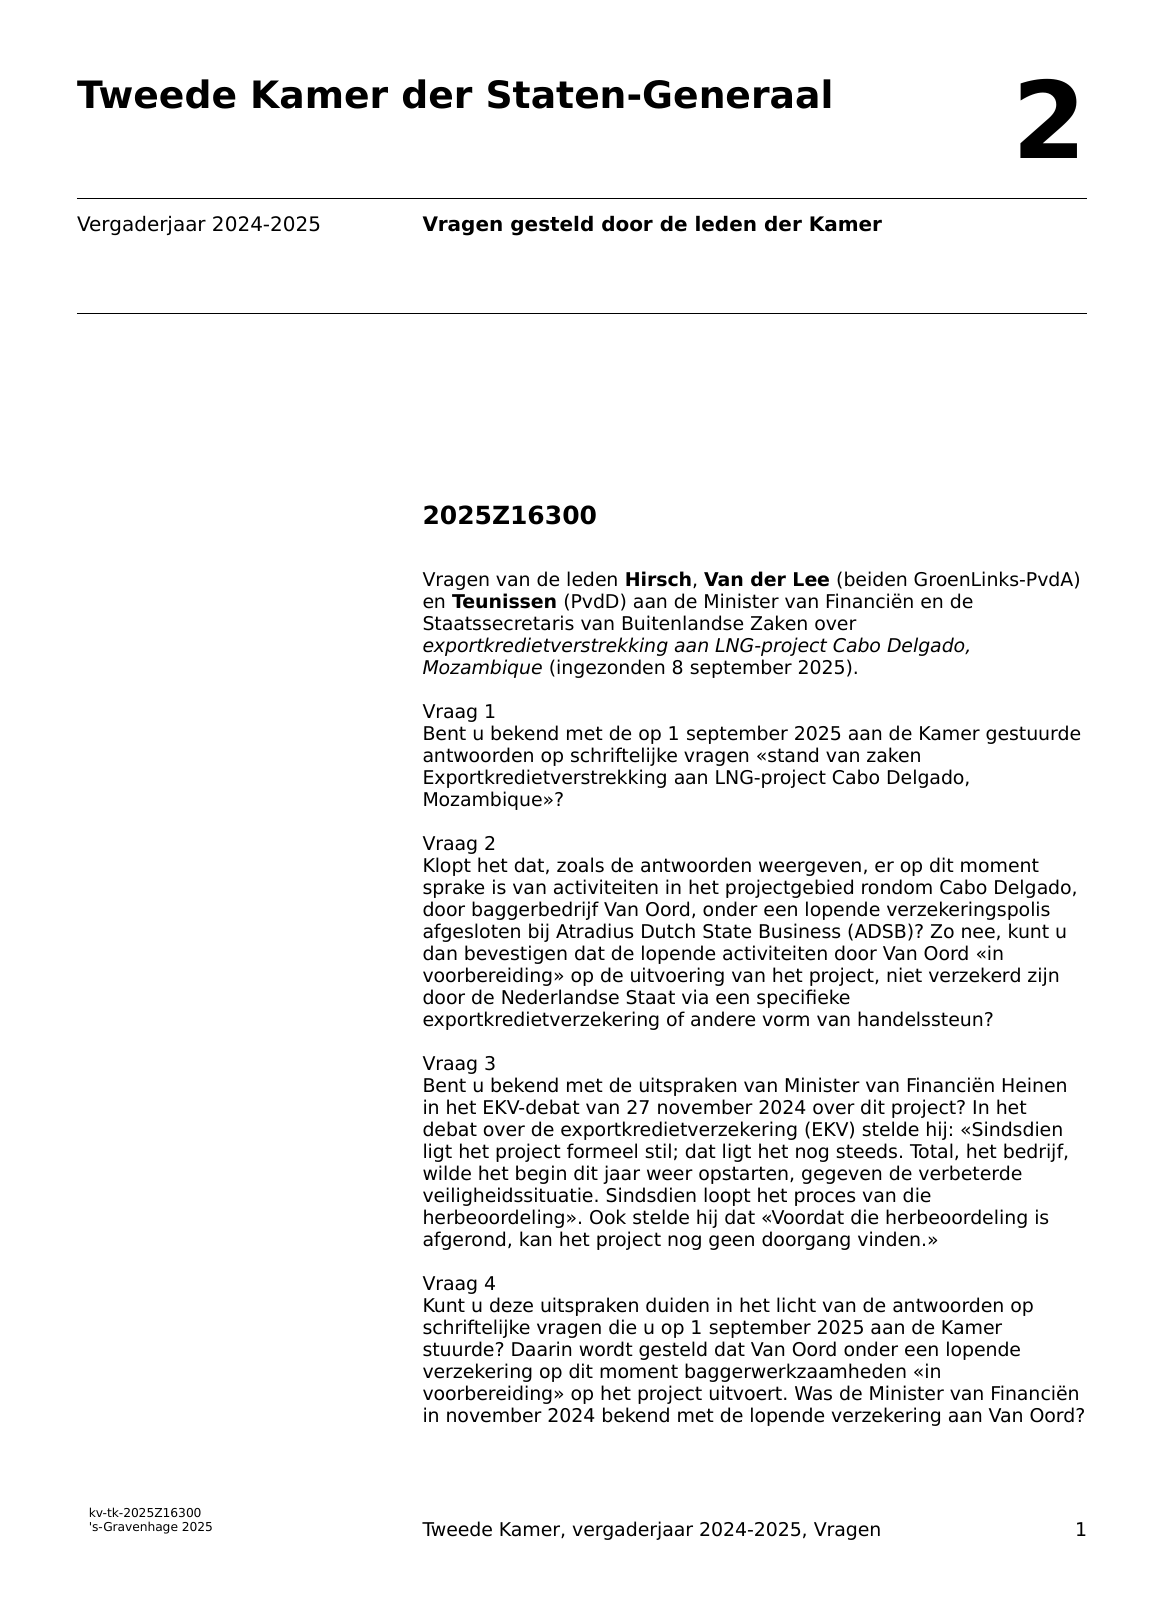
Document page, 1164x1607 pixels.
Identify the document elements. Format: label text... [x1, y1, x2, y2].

text kv-tk-2025Z16300 [88, 1506, 323, 1520]
text Bent u bekend met de op 1 september 2025 aan de Kamer gestuurde antwoorden op schriftelijke vragen «stand van zaken Exportkredietverstrekking aan LNG-project Cabo Delgado, Mozambique»? [422, 723, 1087, 811]
text Vraag 3 [422, 1053, 1087, 1075]
text 's-Gravenhage 2025 [88, 1520, 323, 1534]
table_cell Vragen gesteld door de leden der Kamer [422, 199, 1087, 313]
text Bent u bekend met de uitspraken van Minister van Financiën Heinen in het EKV-debat van 27 november 2024 over dit project? In het debat over de exportkredietverzekering (EKV) stelde hij: «Sindsdien ligt het project formeel stil; dat ligt het nog steeds. Total, het bedrijf, wilde het begin dit jaar weer opstarten, gegeven de verbeterde veiligheidssituatie. Sindsdien loopt het proces van die herbeoordeling». Ook stelde hij dat «Voordat die herbeoordeling is afgerond, kan het project nog geen doorgang vinden.» [422, 1075, 1087, 1251]
text Klopt het dat, zoals de antwoorden weergeven, er op dit moment sprake is van activiteiten in het projectgebied rondom Cabo Delgado, door baggerbedrijf Van Oord, onder een lopende verzekeringspolis afgesloten bij Atradius Dutch State Business (ADSB)? Zo nee, kunt u dan bevestigen dat de lopende activiteiten door Van Oord «in voorbereiding» op de uitvoering van het project, niet verzekerd zijn door de Nederlandse Staat via een specifieke exportkredietverzekering of andere vorm van handelssteun? [422, 855, 1087, 1031]
text Vraag 1 [422, 701, 1087, 723]
text 2025Z16300 [422, 501, 1087, 531]
text Kunt u deze uitspraken duiden in het licht van de antwoorden op schriftelijke vragen die u op 1 september 2025 aan de Kamer stuurde? Daarin wordt gesteld dat Van Oord onder een lopende verzekering op dit moment baggerwerkzaamheden «in voorbereiding» op het project uitvoert. Was de Minister van Financiën in november 2024 bekend met de lopende verzekering aan Van Oord? [422, 1295, 1087, 1427]
table_header 2 [886, 59, 1087, 198]
table_header Tweede Kamer der Staten-Generaal [77, 59, 886, 198]
text Vragen van de leden Hirsch, Van der Lee (beiden GroenLinks-PvdA) en Teunissen (PvdD) aan de Minister van Financiën en de Staatssecretaris van Buitenlandse Zaken over exportkredietverstrekking aan LNG-project Cabo Delgado, Mozambique (ingezonden 8 september 2025). [422, 569, 1087, 679]
text Vraag 4 [422, 1273, 1087, 1295]
table_cell Vergaderjaar 2024-2025 [77, 199, 422, 313]
text Vraag 2 [422, 833, 1087, 855]
